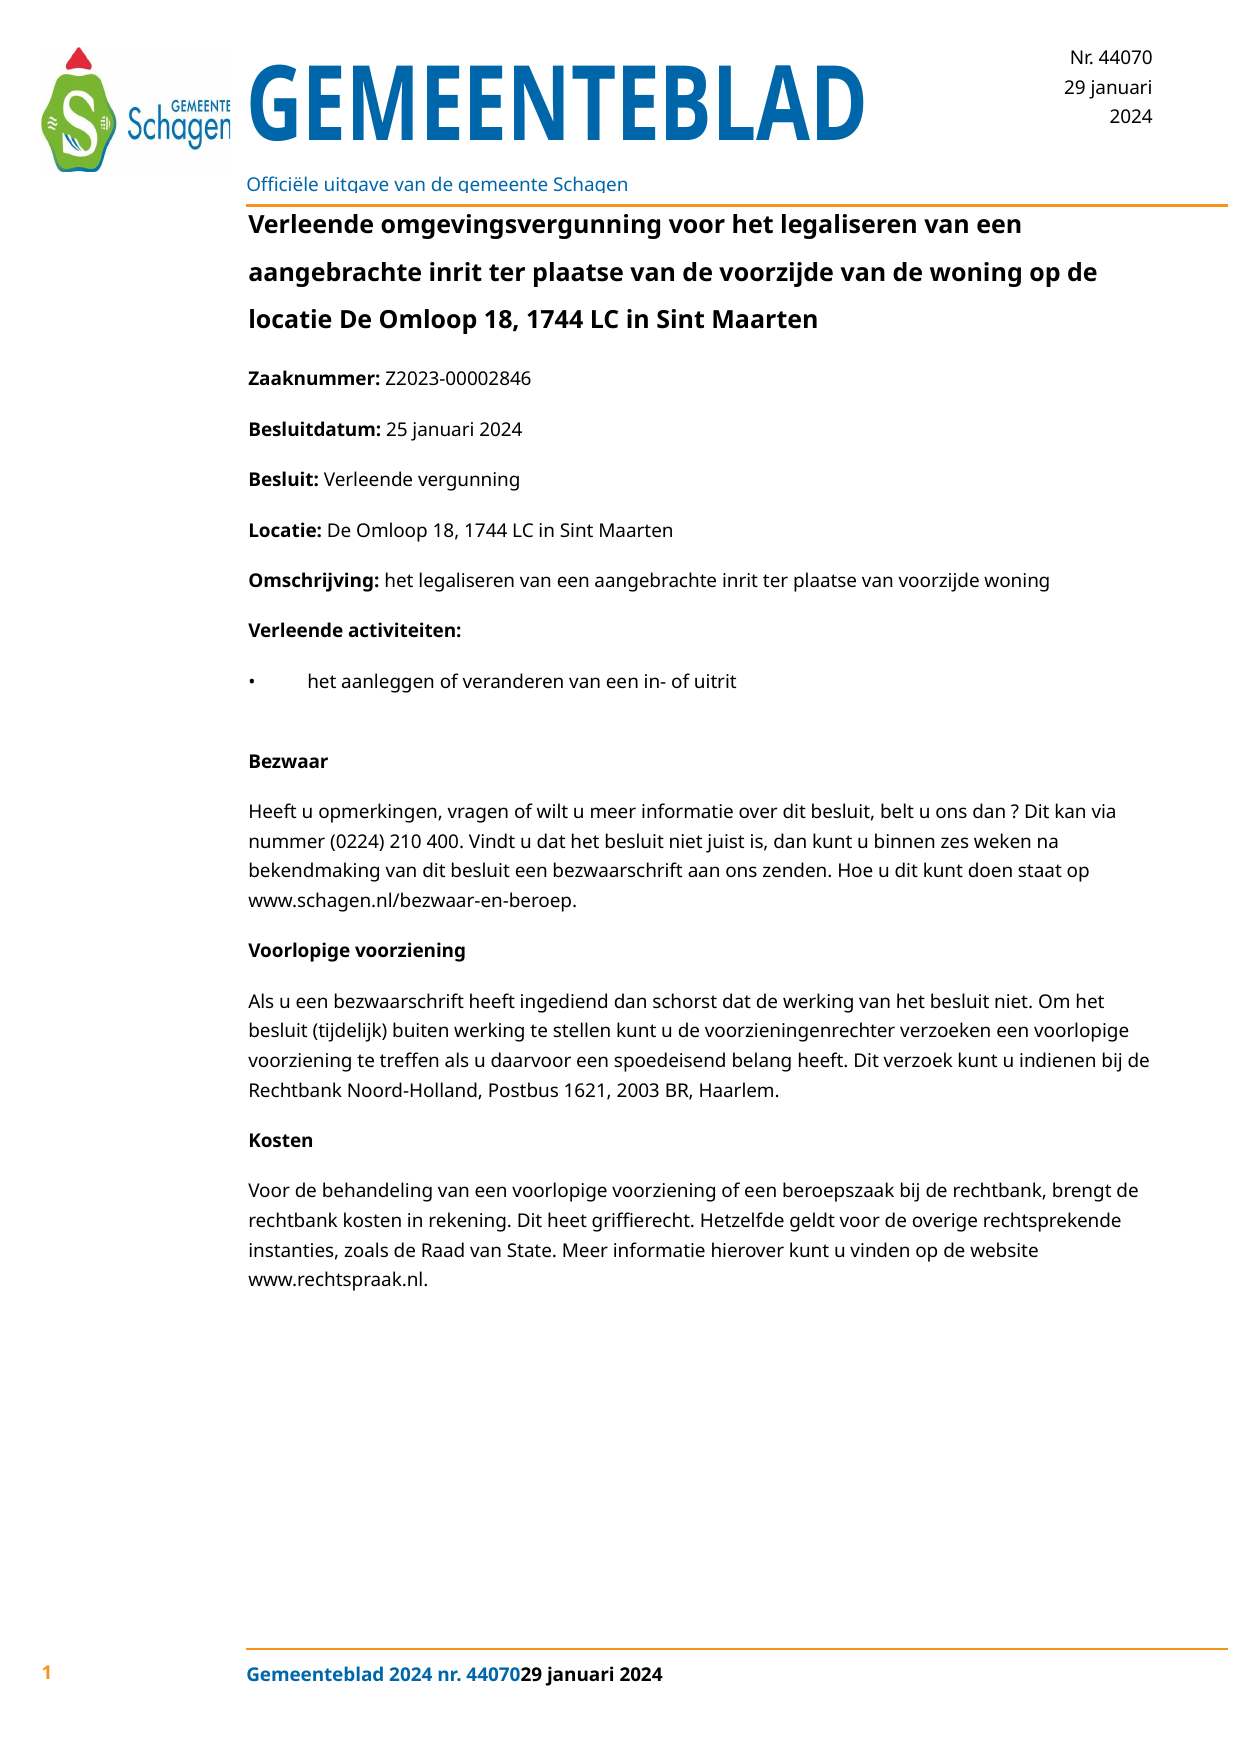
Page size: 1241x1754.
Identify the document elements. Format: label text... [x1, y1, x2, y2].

text Zaaknummer: Z2023-00002846 [248, 366, 1152, 391]
list het aanleggen of veranderen van een in- of uitrit [248, 668, 1152, 694]
text Omschrijving: het legaliseren van een aangebrachte inrit ter plaatse van voorzijde woning [248, 567, 1152, 593]
text Besluit: Verleende vergunning [248, 466, 1152, 492]
text Verleende activiteiten: [248, 618, 1152, 643]
text Heeft u opmerkingen, vragen of wilt u meer informatie over dit besluit, belt u ons dan ? Dit kan via nummer (0224) 210 400. Vindt u dat het besluit niet juist is, dan kunt u binnen zes weken na bekendmaking van dit besluit een bezwaarschrift aan ons zenden. Hoe u dit kunt doen staat op www.schagen.nl/bezwaar-en-beroep. [248, 798, 1152, 913]
text Voorlopige voorziening [248, 938, 1152, 963]
text Kosten [248, 1127, 1152, 1153]
text Voor de behandeling van een voorlopige voorziening of een beroepszaak bij de rechtbank, brengt de rechtbank kosten in rekening. Dit heet griffierecht. Hetzelfde geldt voor de overige rechtsprekende instanties, zoals de Raad van State. Meer informatie hierover kunt u vinden op de website www.rechtspraak.nl. [248, 1178, 1152, 1292]
text Besluitdatum: 25 januari 2024 [248, 416, 1152, 442]
picture [41, 47, 231, 172]
text Als u een bezwaarschrift heeft ingediend dan schorst dat de werking van het besluit niet. Om het besluit (tijdelijk) buiten werking te stellen kunt u de voorzieningenrechter verzoeken een voorlopige voorziening te treffen als u daarvoor een spoedeisend belang heeft. Dit verzoek kunt u indienen bij de Rechtbank Noord-Holland, Postbus 1621, 2003 BR, Haarlem. [248, 988, 1152, 1102]
text Locatie: De Omloop 18, 1744 LC in Sint Maarten [248, 517, 1152, 542]
text Verleende omgevingsvergunning voor het legaliseren van een aangebrachte inrit ter plaatse van de voorzijde van de woning op de locatie De Omloop 18, 1744 LC in Sint Maarten [248, 207, 1152, 336]
text Bezwaar [248, 748, 1152, 774]
